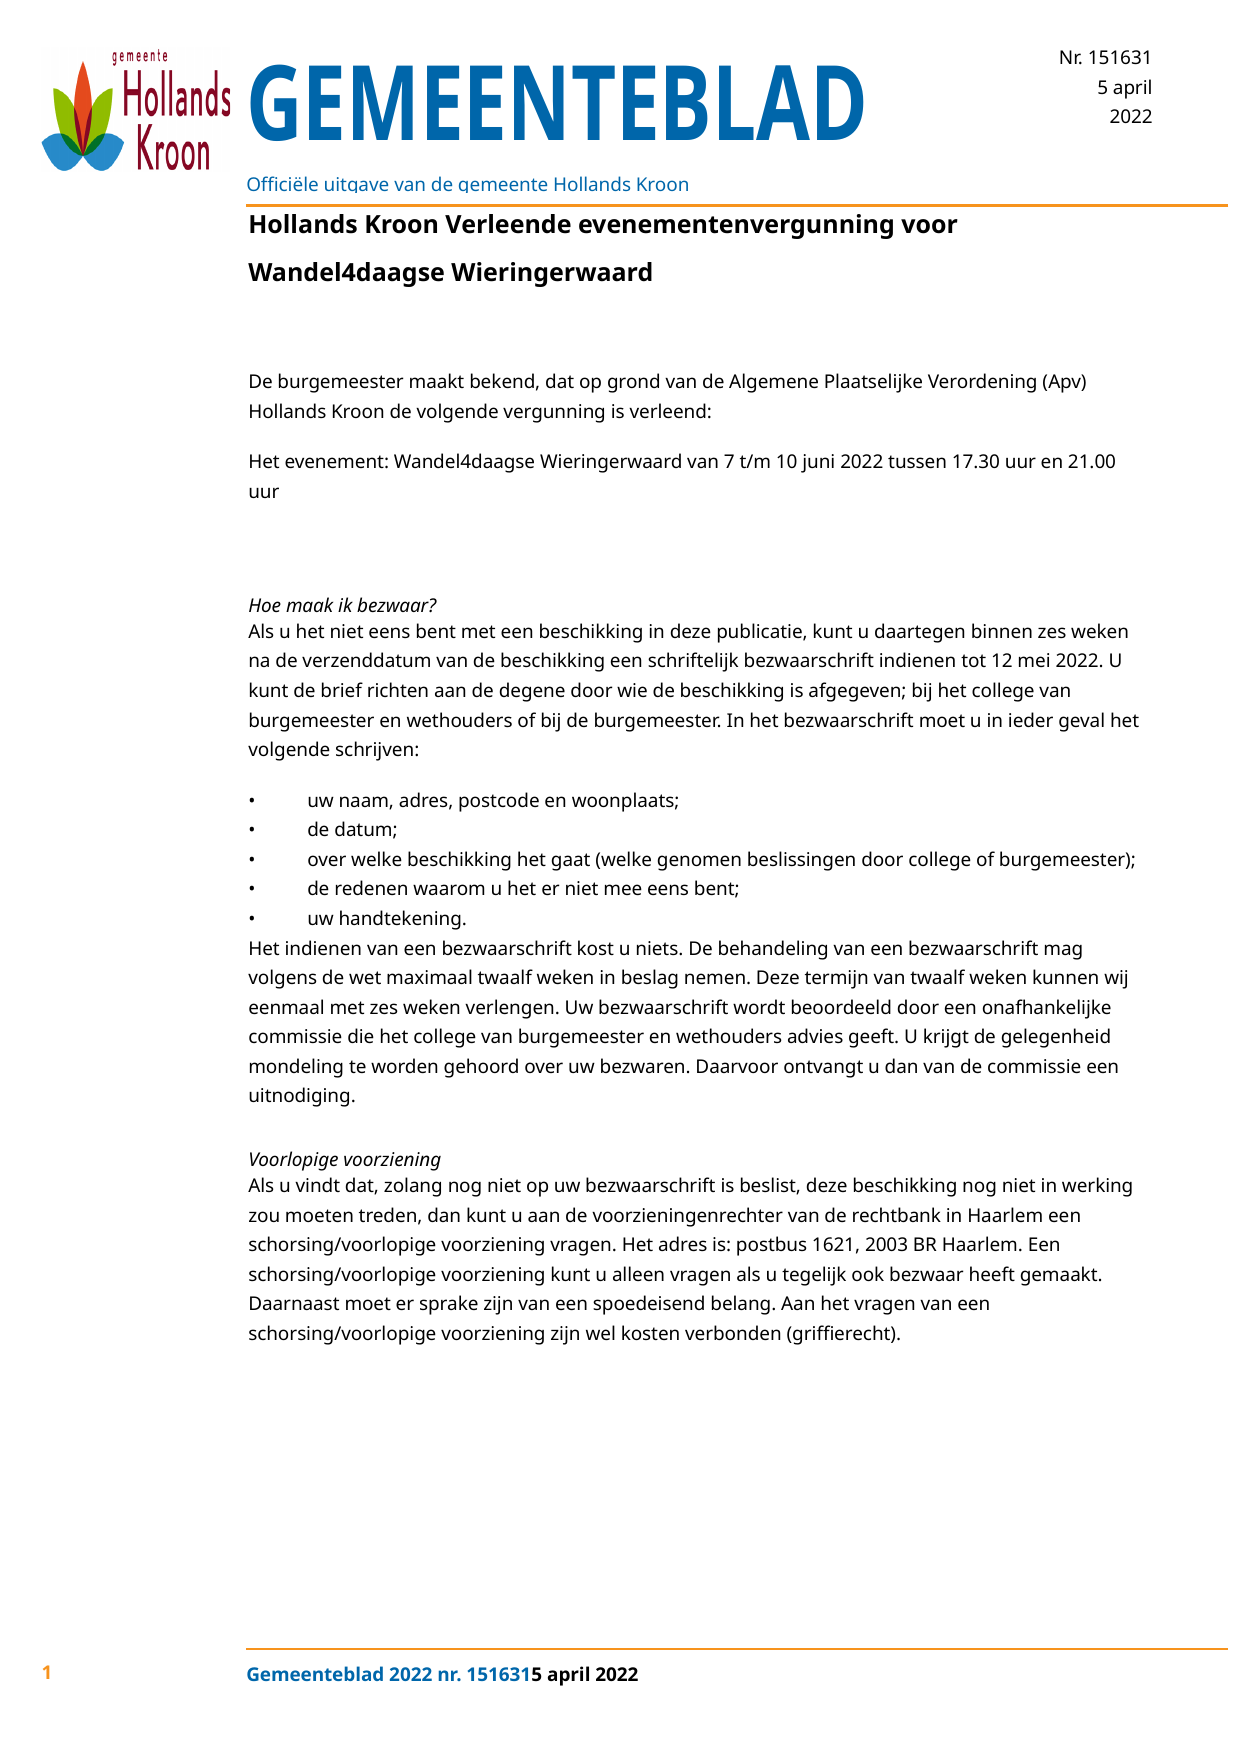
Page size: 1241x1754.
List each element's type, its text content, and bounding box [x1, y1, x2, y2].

text Het evenement: Wandel4daagse Wieringerwaard van 7 t/m 10 juni 2022 tussen 17.30 uur en 21.00 uur [248, 448, 1152, 504]
text Het indienen van een bezwaarschrift kost u niets. De behandeling van een bezwaarschrift mag volgens de wet maximaal twaalf weken in beslag nemen. Deze termijn van twaalf weken kunnen wij eenmaal met zes weken verlengen. Uw bezwaarschrift wordt beoordeeld door een onafhankelijke commissie die het college van burgemeester en wethouders advies geeft. U krijgt de gelegenheid mondeling te worden gehoord over uw bezwaren. Daarvoor ontvangt u dan van de commissie een uitnodiging. [248, 935, 1152, 1108]
text Voorlopige voorziening [248, 1147, 1152, 1172]
text Als u het niet eens bent met een beschikking in deze publicatie, kunt u daartegen binnen zes weken na de verzenddatum van de beschikking een schriftelijk bezwaarschrift indienen tot 12 mei 2022. U kunt de brief richten aan de degene door wie de beschikking is afgegeven; bij het college van burgemeester en wethouders of bij de burgemeester. In het bezwaarschrift moet u in ieder geval het volgende schrijven: [248, 618, 1152, 762]
list uw naam, adres, postcode en woonplaats; [248, 787, 1152, 812]
text Hoe maak ik bezwaar? [248, 592, 1152, 618]
list uw handtekening. [248, 905, 1152, 931]
list over welke beschikking het gaat (welke genomen beslissingen door college of burgemeester); [248, 846, 1152, 872]
list de redenen waarom u het er niet mee eens bent; [248, 876, 1152, 901]
text De burgemeester maakt bekend, dat op grond van de Algemene Plaatselijke Verordening (Apv) Hollands Kroon de volgende vergunning is verleend: [248, 368, 1152, 424]
list de datum; [248, 816, 1152, 842]
text Als u vindt dat, zolang nog niet op uw bezwaarschrift is beslist, deze beschikking nog niet in werking zou moeten treden, dan kunt u aan de voorzieningenrechter van de rechtbank in Haarlem een schorsing/voorlopige voorziening vragen. Het adres is: postbus 1621, 2003 BR Haarlem. Een schorsing/voorlopige voorziening kunt u alleen vragen als u tegelijk ook bezwaar heeft gemaakt. Daarnaast moet er sprake zijn van een spoedeisend belang. Aan het vragen van een schorsing/voorlopige voorziening zijn wel kosten verbonden (griffierecht). [248, 1172, 1152, 1346]
text Hollands Kroon Verleende evenementenvergunning voor Wandel4daagse Wieringerwaard [248, 207, 1152, 288]
picture [41, 47, 231, 172]
